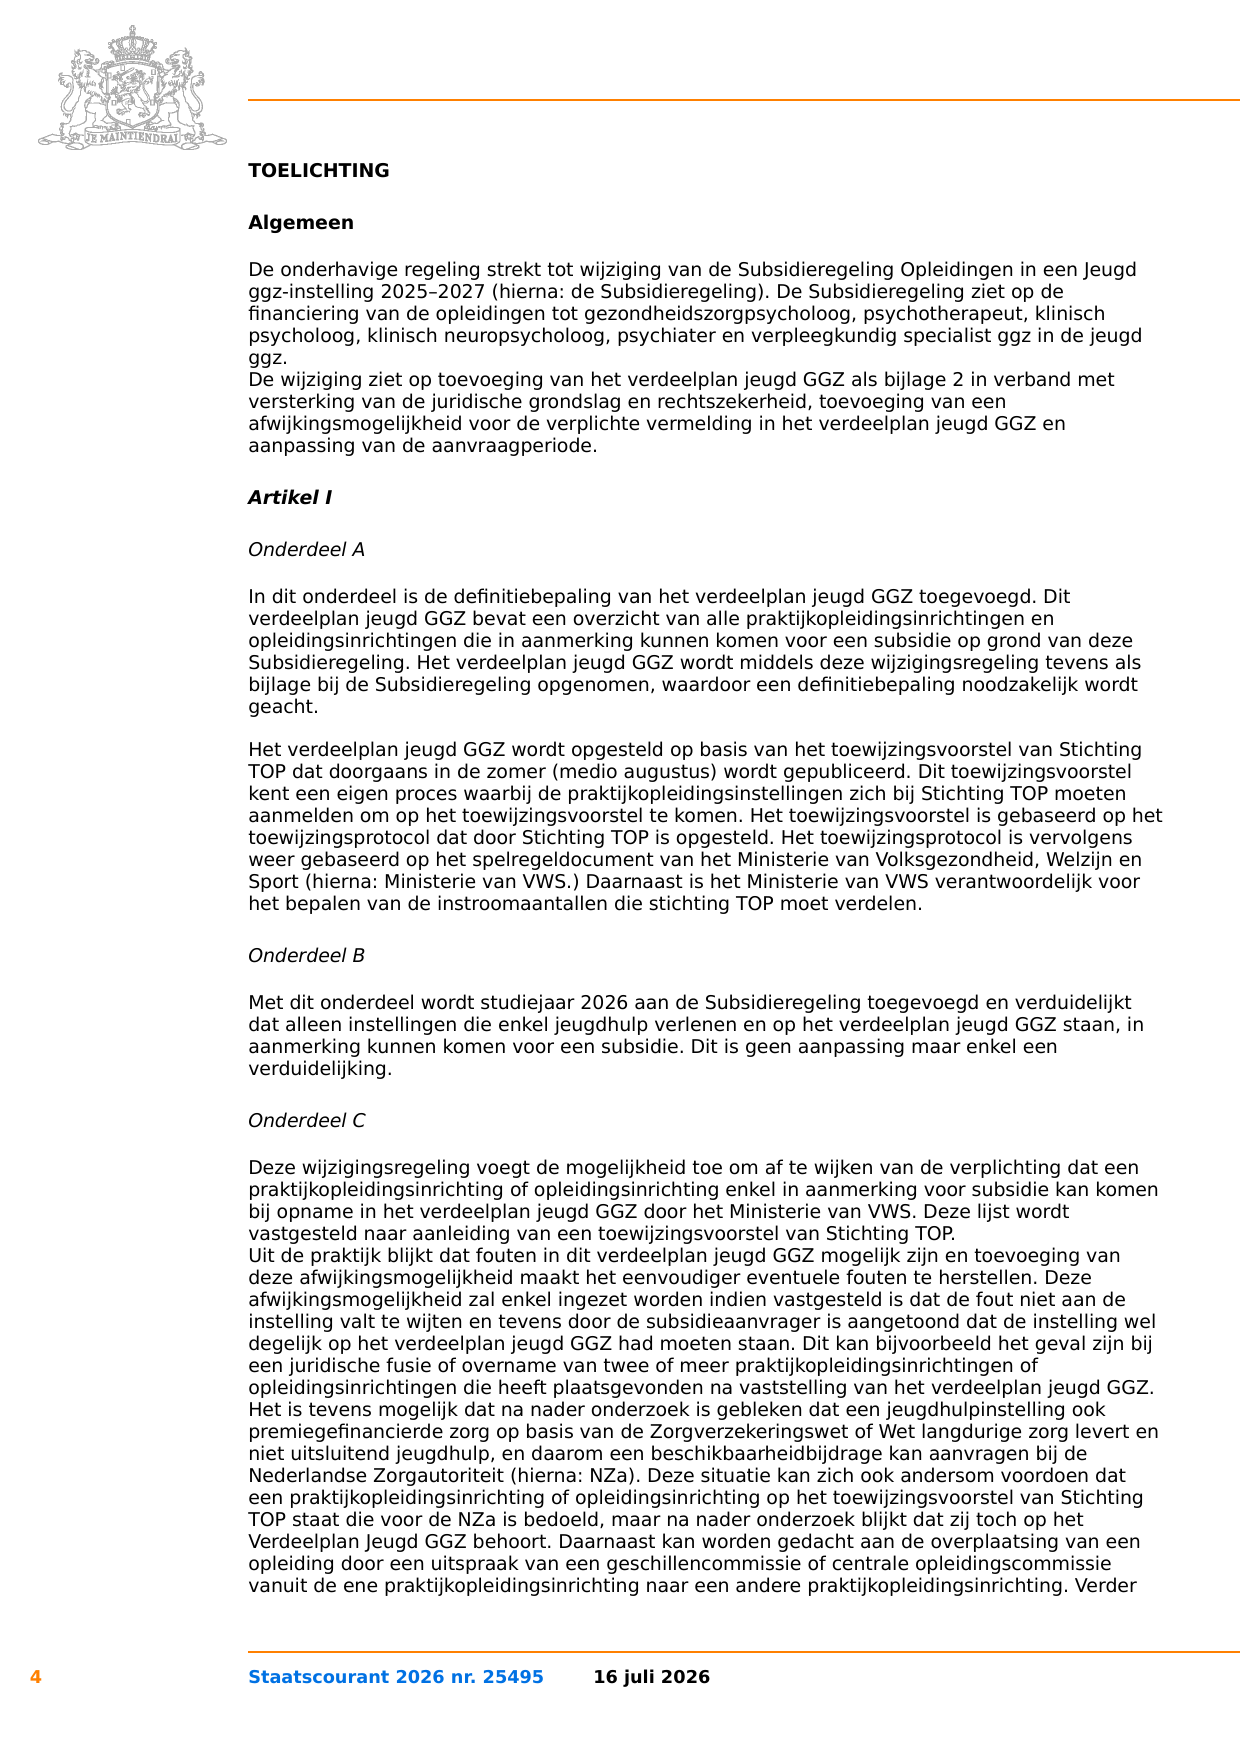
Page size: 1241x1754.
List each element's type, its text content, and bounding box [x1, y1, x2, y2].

subtitle Onderdeel A [248, 539, 1163, 561]
subtitle Algemeen [248, 212, 1163, 234]
text De wijziging ziet op toevoeging van het verdeelplan jeugd GGZ als bijlage 2 in verband met versterking van de juridische grondslag en rechtszekerheid, toevoeging van een afwijkingsmogelijkheid voor de verplichte vermelding in het verdeelplan jeugd GGZ en aanpassing van de aanvraagperiode. [248, 369, 1163, 457]
text Uit de praktijk blijkt dat fouten in dit verdeelplan jeugd GGZ mogelijk zijn en toevoeging van deze afwijkingsmogelijkheid maakt het eenvoudiger eventuele fouten te herstellen. Deze afwijkingsmogelijkheid zal enkel ingezet worden indien vastgesteld is dat de fout niet aan de instelling valt te wijten en tevens door de subsidieaanvrager is aangetoond dat de instelling wel degelijk op het verdeelplan jeugd GGZ had moeten staan. Dit kan bijvoorbeeld het geval zijn bij een juridische fusie of overname van twee of meer praktijkopleidingsinrichtingen of opleidingsinrichtingen die heeft plaatsgevonden na vaststelling van het verdeelplan jeugd GGZ. Het is tevens mogelijk dat na nader onderzoek is gebleken dat een jeugdhulpinstelling ook premiegefinancierde zorg op basis van de Zorgverzekeringswet of Wet langdurige zorg levert en niet uitsluitend jeugdhulp, en daarom een beschikbaarheidbijdrage kan aanvragen bij de Nederlandse Zorgautoriteit (hierna: NZa). Deze situatie kan zich ook andersom voordoen dat een praktijkopleidingsinrichting of opleidingsinrichting op het toewijzingsvoorstel van Stichting TOP staat die voor de NZa is bedoeld, maar na nader onderzoek blijkt dat zij toch op het Verdeelplan Jeugd GGZ behoort. Daarnaast kan worden gedacht aan de overplaatsing van een opleiding door een uitspraak van een geschillencommissie of centrale opleidingscommissie vanuit de ene praktijkopleidingsinrichting naar een andere praktijkopleidingsinrichting. Verder [248, 1245, 1163, 1597]
subtitle Onderdeel C [248, 1110, 1163, 1132]
subtitle TOELICHTING [248, 160, 1163, 182]
text Met dit onderdeel wordt studiejaar 2026 aan de Subsidieregeling toegevoegd en verduidelijkt dat alleen instellingen die enkel jeugdhulp verlenen en op het verdeelplan jeugd GGZ staan, in aanmerking kunnen komen voor een subsidie. Dit is geen aanpassing maar enkel een verduidelijking. [248, 992, 1163, 1080]
subtitle Onderdeel B [248, 945, 1163, 967]
subtitle Artikel I [248, 487, 1163, 509]
picture [38, 25, 227, 150]
text De onderhavige regeling strekt tot wijziging van de Subsidieregeling Opleidingen in een Jeugd ggz-instelling 2025–2027 (hierna: de Subsidieregeling). De Subsidieregeling ziet op de financiering van de opleidingen tot gezondheidszorgpsycholoog, psychotherapeut, klinisch psycholoog, klinisch neuropsycholoog, psychiater en verpleegkundig specialist ggz in de jeugd ggz. [248, 259, 1163, 369]
text Deze wijzigingsregeling voegt de mogelijkheid toe om af te wijken van de verplichting dat een praktijkopleidingsinrichting of opleidingsinrichting enkel in aanmerking voor subsidie kan komen bij opname in het verdeelplan jeugd GGZ door het Ministerie van VWS. Deze lijst wordt vastgesteld naar aanleiding van een toewijzingsvoorstel van Stichting TOP. [248, 1157, 1163, 1245]
text In dit onderdeel is de definitiebepaling van het verdeelplan jeugd GGZ toegevoegd. Dit verdeelplan jeugd GGZ bevat een overzicht van alle praktijkopleidingsinrichtingen en opleidingsinrichtingen die in aanmerking kunnen komen voor een subsidie op grond van deze Subsidieregeling. Het verdeelplan jeugd GGZ wordt middels deze wijzigingsregeling tevens als bijlage bij de Subsidieregeling opgenomen, waardoor een definitiebepaling noodzakelijk wordt geacht. [248, 586, 1163, 717]
text Het verdeelplan jeugd GGZ wordt opgesteld op basis van het toewijzingsvoorstel van Stichting TOP dat doorgaans in de zomer (medio augustus) wordt gepubliceerd. Dit toewijzingsvoorstel kent een eigen proces waarbij de praktijkopleidingsinstellingen zich bij Stichting TOP moeten aanmelden om op het toewijzingsvoorstel te komen. Het toewijzingsvoorstel is gebaseerd op het toewijzingsprotocol dat door Stichting TOP is opgesteld. Het toewijzingsprotocol is vervolgens weer gebaseerd op het spelregeldocument van het Ministerie van Volksgezondheid, Welzijn en Sport (hierna: Ministerie van VWS.) Daarnaast is het Ministerie van VWS verantwoordelijk voor het bepalen van de instroomaantallen die stichting TOP moet verdelen. [248, 739, 1163, 915]
